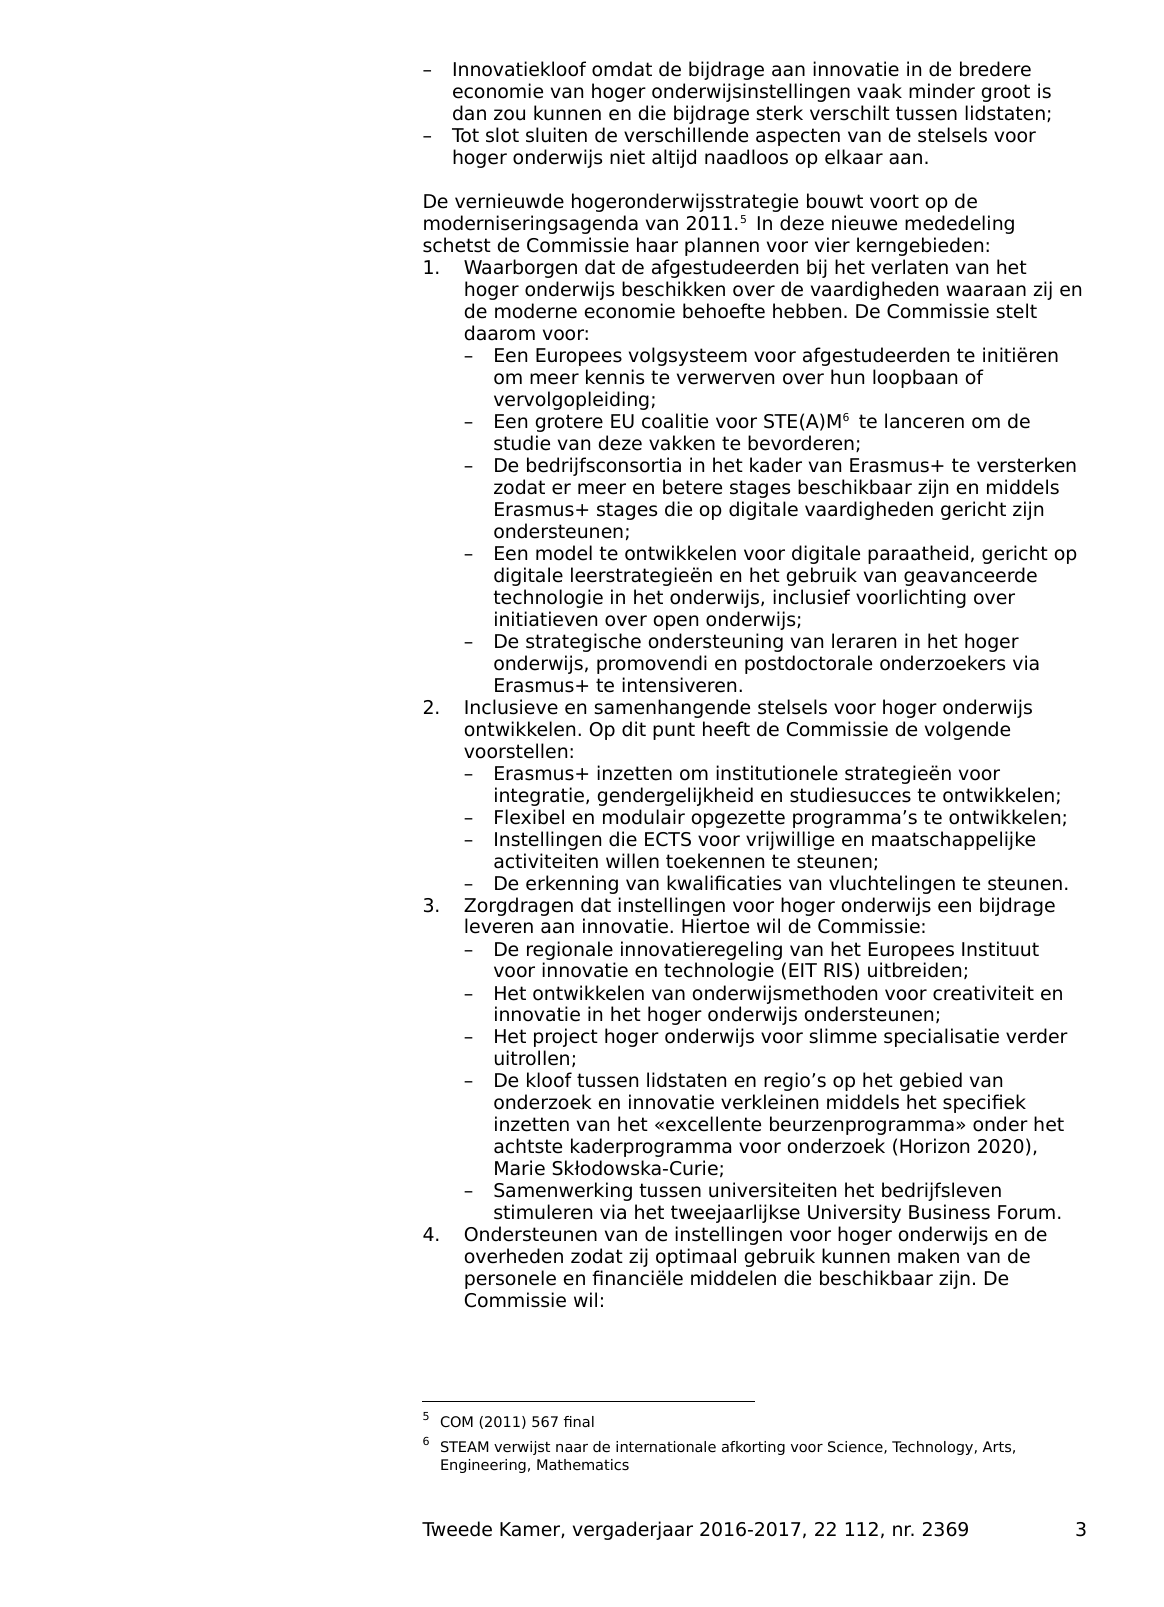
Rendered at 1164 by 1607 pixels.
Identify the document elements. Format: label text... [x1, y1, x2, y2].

text 4. Ondersteunen van de instellingen voor hoger onderwijs en de overheden zodat zij optimaal gebruik kunnen maken van de personele en financiële middelen die beschikbaar zijn. De Commissie wil: [422, 1224, 1087, 1312]
text – Tot slot sluiten de verschillende aspecten van de stelsels voor hoger onderwijs niet altijd naadloos op elkaar aan. [422, 125, 1087, 169]
text – De erkenning van kwalificaties van vluchtelingen te steunen. [464, 872, 1087, 894]
text – Flexibel en modulair opgezette programma’s te ontwikkelen; [464, 807, 1087, 828]
text – Een model te ontwikkelen voor digitale paraatheid, gericht op digitale leerstrategieën en het gebruik van geavanceerde technologie in het onderwijs, inclusief voorlichting over initiatieven over open onderwijs; [464, 543, 1087, 631]
text – Instellingen die ECTS voor vrijwillige en maatschappelijke activiteiten willen toekennen te steunen; [464, 828, 1087, 872]
text – Het ontwikkelen van onderwijsmethoden voor creativiteit en innovatie in het hoger onderwijs ondersteunen; [464, 982, 1087, 1026]
text – Een Europees volgsysteem voor afgestudeerden te initiëren om meer kennis te verwerven over hun loopbaan of vervolgopleiding; [464, 345, 1087, 411]
text – Samenwerking tussen universiteiten het bedrijfsleven stimuleren via het tweejaarlijkse University Business Forum. [464, 1180, 1087, 1224]
text – De regionale innovatieregeling van het Europees Instituut voor innovatie en technologie (EIT RIS) uitbreiden; [464, 938, 1087, 982]
text 1. Waarborgen dat de afgestudeerden bij het verlaten van het hoger onderwijs beschikken over de vaardigheden waaraan zij en de moderne economie behoefte hebben. De Commissie stelt daarom voor: [422, 257, 1087, 345]
text – De strategische ondersteuning van leraren in het hoger onderwijs, promovendi en postdoctorale onderzoekers via Erasmus+ te intensiveren. [464, 631, 1087, 697]
text – Erasmus+ inzetten om institutionele strategieën voor integratie, gendergelijkheid en studiesucces te ontwikkelen; [464, 763, 1087, 807]
text – Een grotere EU coalitie voor STE(A)M te lanceren om de studie van deze vakken te bevorderen; [464, 411, 1087, 455]
text – Innovatiekloof omdat de bijdrage aan innovatie in de bredere economie van hoger onderwijsinstellingen vaak minder groot is dan zou kunnen en die bijdrage sterk verschilt tussen lidstaten; [422, 59, 1087, 125]
text De vernieuwde hogeronderwijsstrategie bouwt voort op de moderniseringsagenda van 2011. In deze nieuwe mededeling schetst de Commissie haar plannen voor vier kerngebieden: [422, 191, 1087, 257]
text STEAM verwijst naar de internationale afkorting voor Science, Technology, Arts, Engineering, Mathematics [422, 1435, 1087, 1474]
text 2. Inclusieve en samenhangende stelsels voor hoger onderwijs ontwikkelen. Op dit punt heeft de Commissie de volgende voorstellen: [422, 697, 1087, 763]
text 3. Zorgdragen dat instellingen voor hoger onderwijs een bijdrage leveren aan innovatie. Hiertoe wil de Commissie: [422, 894, 1087, 938]
text COM (2011) 567 final [422, 1410, 1087, 1432]
text – Het project hoger onderwijs voor slimme specialisatie verder uitrollen; [464, 1026, 1087, 1070]
text – De kloof tussen lidstaten en regio’s op het gebied van onderzoek en innovatie verkleinen middels het specifiek inzetten van het «excellente beurzenprogramma» onder het achtste kaderprogramma voor onderzoek (Horizon 2020), Marie Skłodowska-Curie; [464, 1070, 1087, 1180]
text – De bedrijfsconsortia in het kader van Erasmus+ te versterken zodat er meer en betere stages beschikbaar zijn en middels Erasmus+ stages die op digitale vaardigheden gericht zijn ondersteunen; [464, 455, 1087, 543]
